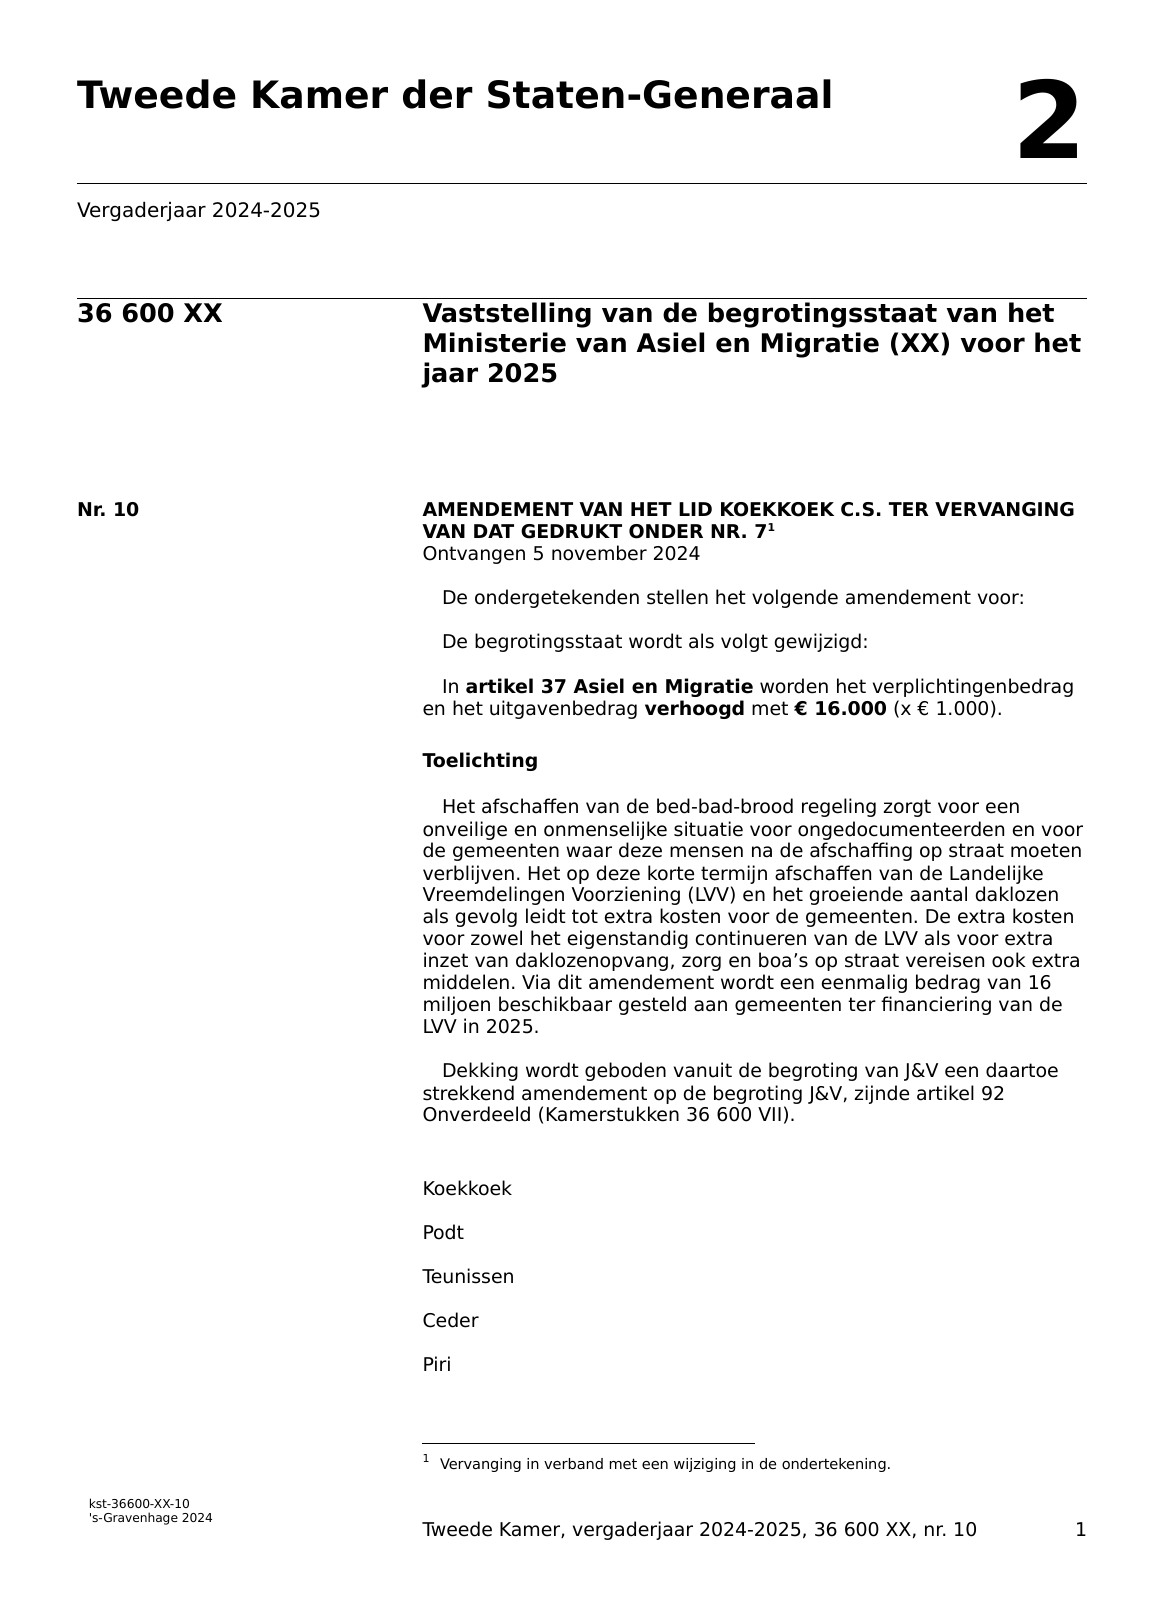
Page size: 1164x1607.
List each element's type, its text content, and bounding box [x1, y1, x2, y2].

text De ondergetekenden stellen het volgende amendement voor: [422, 587, 1087, 609]
text De begrotingsstaat wordt als volgt gewijzigd: [422, 631, 1087, 653]
table_header 2 [886, 59, 1087, 183]
subtitle Nr. 10 AMENDEMENT VAN HET LID KOEKKOEK C.S. TER VERVANGING VAN DAT GEDRUKT ONDER NR. 7 [77, 499, 1087, 543]
text 's-Gravenhage 2024 [88, 1511, 323, 1525]
text Het afschaffen van de bed-bad-brood regeling zorgt voor een onveilige en onmenselijke situatie voor ongedocumenteerden en voor de gemeenten waar deze mensen na de afschaffing op straat moeten verblijven. Het op deze korte termijn afschaffen van de Landelĳke Vreemdelingen Voorziening (LVV) en het groeiende aantal daklozen als gevolg leidt tot extra kosten voor de gemeenten. De extra kosten voor zowel het eigenstandig continueren van de LVV als voor extra inzet van daklozenopvang, zorg en boa’s op straat vereisen ook extra middelen. Via dit amendement wordt een eenmalig bedrag van 16 miljoen beschikbaar gesteld aan gemeenten ter financiering van de LVV in 2025. [422, 796, 1087, 1038]
text kst-36600-XX-10 [88, 1497, 323, 1511]
text Koekkoek Podt Teunissen Ceder Piri [422, 1156, 1087, 1376]
subtitle 36 600 XX Vaststelling van de begrotingsstaat van het Ministerie van Asiel en Migratie (XX) voor het jaar 2025 [77, 299, 1087, 388]
text Vervanging in verband met een wijziging in de ondertekening. [422, 1452, 1087, 1474]
table_header Tweede Kamer der Staten-Generaal [77, 59, 886, 183]
text Dekking wordt geboden vanuit de begroting van J&V een daartoe strekkend amendement op de begroting J&V, zijnde artikel 92 Onverdeeld (Kamerstukken 36 600 VII). [422, 1060, 1087, 1126]
text Ontvangen 5 november 2024 [422, 543, 1087, 565]
subtitle Toelichting [422, 749, 1087, 771]
text In artikel 37 Asiel en Migratie worden het verplichtingenbedrag en het uitgavenbedrag verhoogd met € 16.000 (x € 1.000). [422, 676, 1087, 719]
table_cell Vergaderjaar 2024-2025 [77, 184, 1087, 298]
